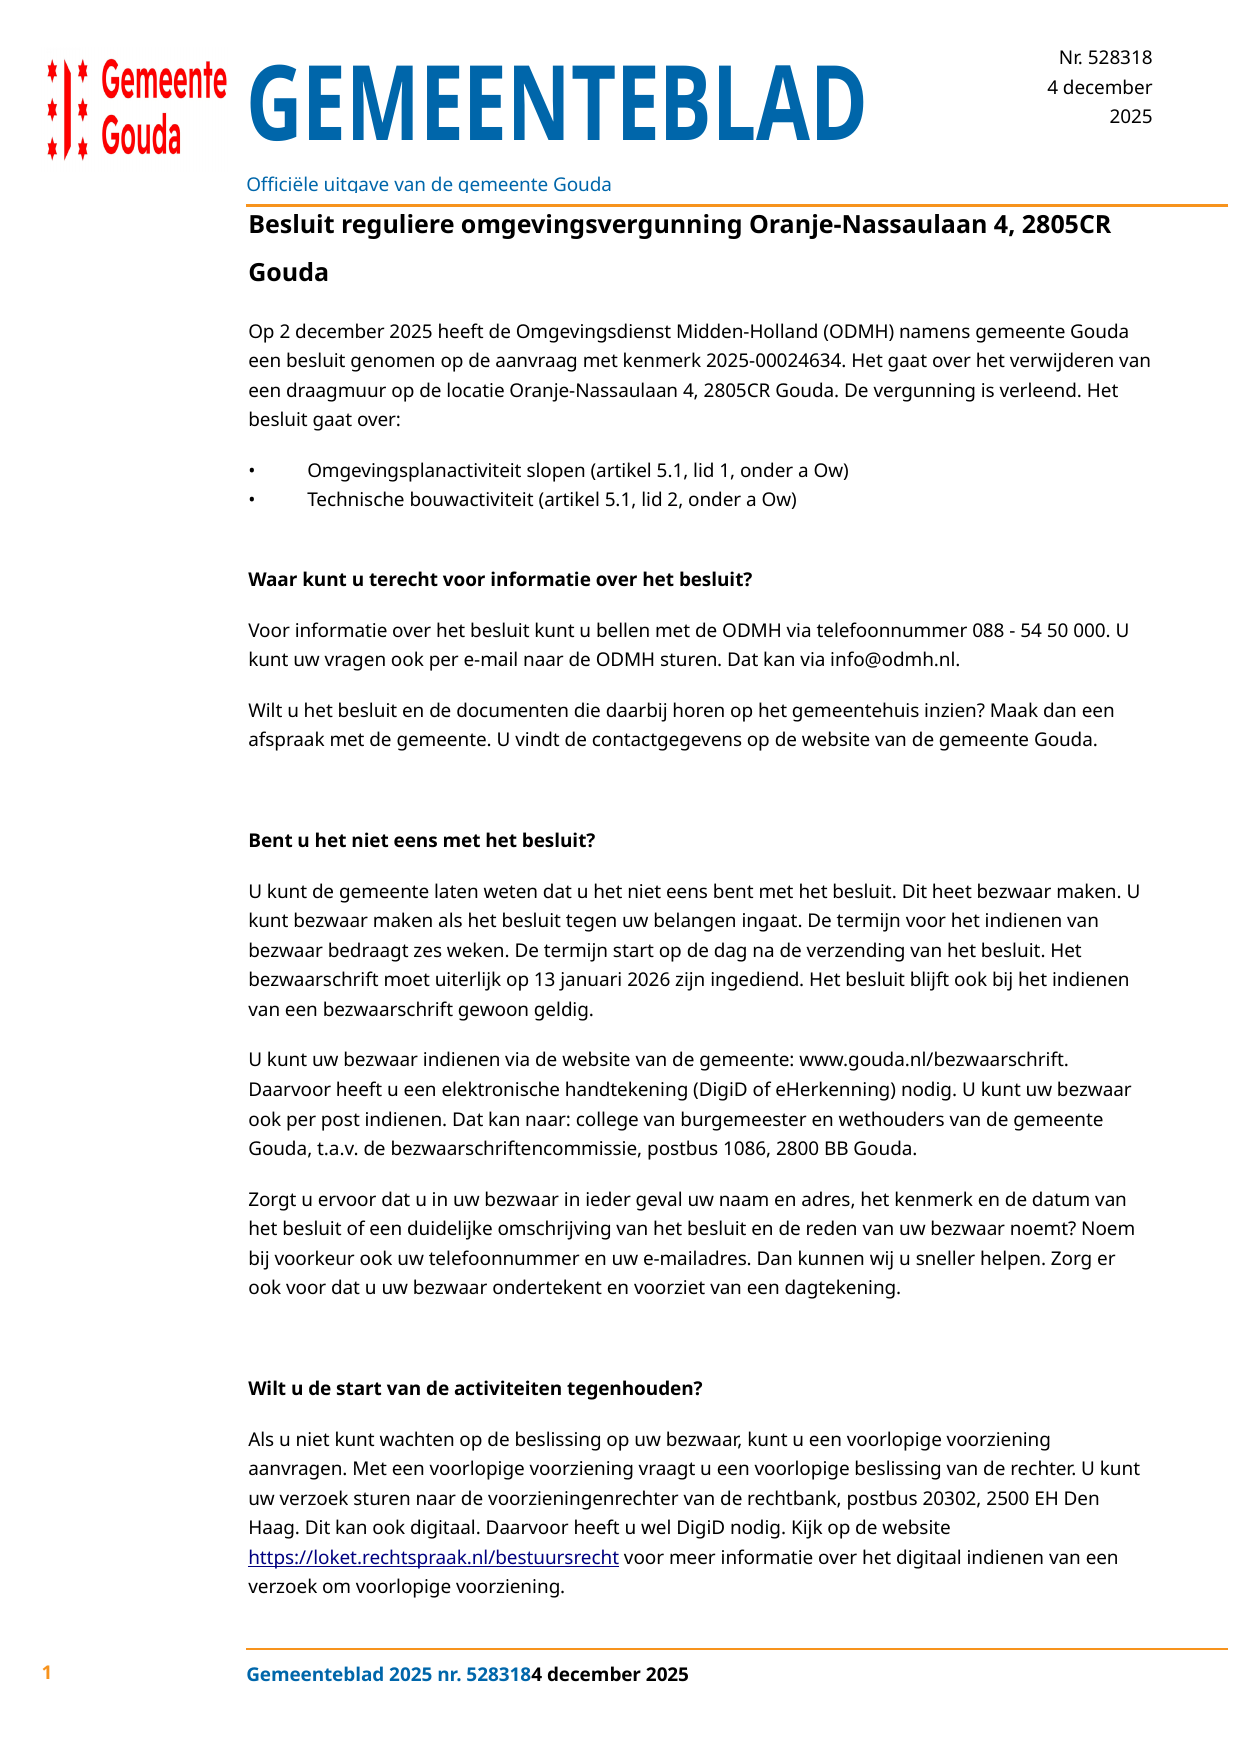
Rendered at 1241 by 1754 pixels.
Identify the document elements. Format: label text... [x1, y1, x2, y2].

list Omgevingsplanactiviteit slopen (artikel 5.1, lid 1, onder a Ow) [248, 457, 1152, 483]
text Wilt u het besluit en de documenten die daarbij horen op het gemeentehuis inzien? Maak dan een afspraak met de gemeente. U vindt de contactgegevens op de website van de gemeente Gouda. [248, 697, 1152, 752]
text Op 2 december 2025 heeft de Omgevingsdienst Midden-Holland (ODMH) namens gemeente Gouda een besluit genomen op de aanvraag met kenmerk 2025-00024634. Het gaat over het verwijderen van een draagmuur op de locatie Oranje-Nassaulaan 4, 2805CR Gouda. De vergunning is verleend. Het besluit gaat over: [248, 318, 1152, 432]
text Waar kunt u terecht voor informatie over het besluit? [248, 567, 1152, 592]
text U kunt de gemeente laten weten dat u het niet eens bent met het besluit. Dit heet bezwaar maken. U kunt bezwaar maken als het besluit tegen uw belangen ingaat. De termijn voor het indienen van bezwaar bedraagt zes weken. De termijn start op de dag na de verzending van het besluit. Het bezwaarschrift moet uiterlijk op 13 januari 2026 zijn ingediend. Het besluit blijft ook bij het indienen van een bezwaarschrift gewoon geldig. [248, 878, 1152, 1022]
list Technische bouwactiviteit (artikel 5.1, lid 2, onder a Ow) [248, 487, 1152, 512]
text Bent u het niet eens met het besluit? [248, 827, 1152, 853]
text Wilt u de start van de activiteiten tegenhouden? [248, 1375, 1152, 1401]
text Zorgt u ervoor dat u in uw bezwaar in ieder geval uw naam en adres, het kenmerk en de datum van het besluit of een duidelijke omschrijving van het besluit en de reden van uw bezwaar noemt? Noem bij voorkeur ook uw telefoonnummer en uw e-mailadres. Dan kunnen wij u sneller helpen. Zorg er ook voor dat u uw bezwaar ondertekent en voorziet van een dagtekening. [248, 1186, 1152, 1300]
text Voor informatie over het besluit kunt u bellen met de ODMH via telefoonnummer 088 - 54 50 000. U kunt uw vragen ook per e-mail naar de ODMH sturen. Dat kan via info@odmh.nl. [248, 617, 1152, 672]
text U kunt uw bezwaar indienen via de website van de gemeente: www.gouda.nl/bezwaarschrift. Daarvoor heeft u een elektronische handtekening (DigiD of eHerkenning) nodig. U kunt uw bezwaar ook per post indienen. Dat kan naar: college van burgemeester en wethouders van de gemeente Gouda, t.a.v. de bezwaarschriftencommissie, postbus 1086, 2800 BB Gouda. [248, 1047, 1152, 1161]
text Als u niet kunt wachten op de beslissing op uw bezwaar, kunt u een voorlopige voorziening aanvragen. Met een voorlopige voorziening vraagt u een voorlopige beslissing van de rechter. U kunt uw verzoek sturen naar de voorzieningenrechter van de rechtbank, postbus 20302, 2500 EH Den Haag. Dit kan ook digitaal. Daarvoor heeft u wel DigiD nodig. Kijk op de website https://loket.rechtspraak.nl/bestuursrecht voor meer informatie over het digitaal indienen van een verzoek om voorlopige voorziening. [248, 1426, 1152, 1599]
picture [41, 47, 231, 172]
text Besluit reguliere omgevingsvergunning Oranje-Nassaulaan 4, 2805CR Gouda [248, 207, 1152, 288]
